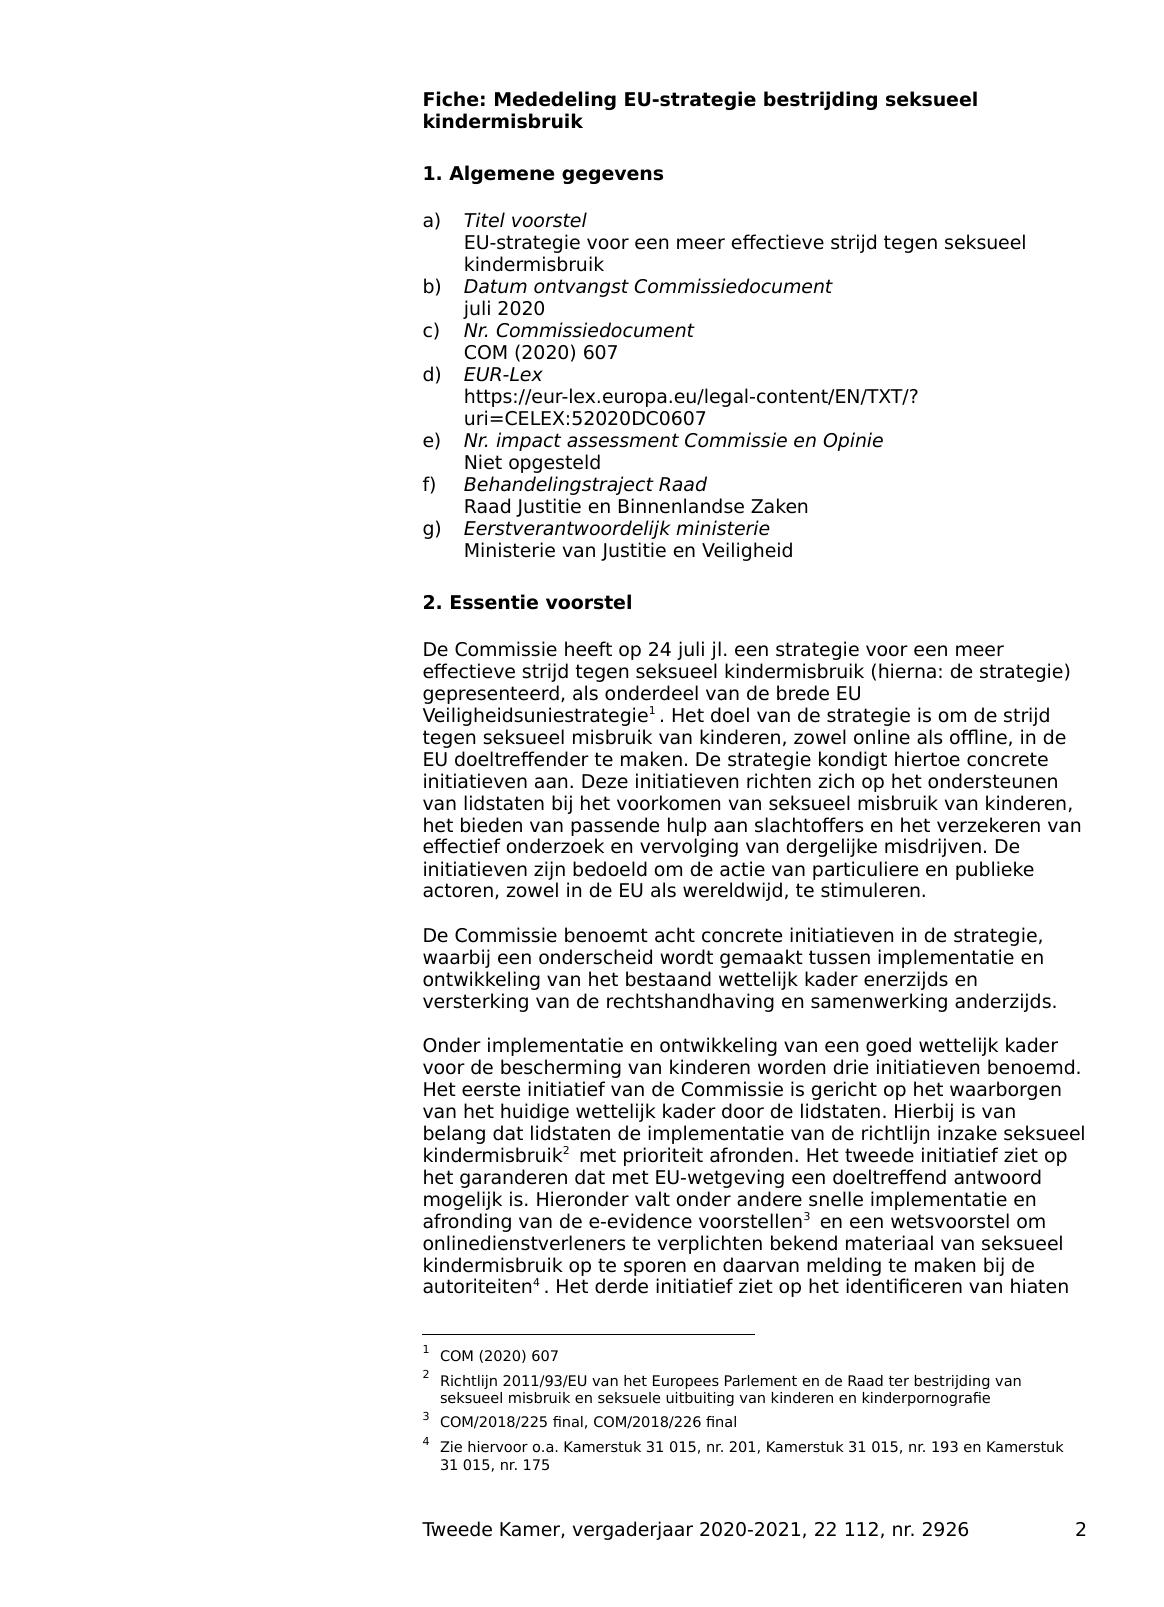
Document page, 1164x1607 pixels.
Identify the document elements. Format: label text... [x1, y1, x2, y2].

text g) Eerstverantwoordelijk ministerie [422, 518, 1087, 540]
text Richtlijn 2011/93/EU van het Europees Parlement en de Raad ter bestrijding van seksueel misbruik en seksuele uitbuiting van kinderen en kinderpornografie [422, 1368, 1087, 1407]
text e) Nr. impact assessment Commissie en Opinie [422, 430, 1087, 452]
text juli 2020 [464, 298, 1087, 320]
text d) EUR-Lex [422, 364, 1087, 386]
text De Commissie heeft op 24 juli jl. een strategie voor een meer effectieve strijd tegen seksueel kindermisbruik (hierna: de strategie) gepresenteerd, als onderdeel van de brede EU Veiligheidsuniestrategie. Het doel van de strategie is om de strijd tegen seksueel misbruik van kinderen, zowel online als offline, in de EU doeltreffender te maken. De strategie kondigt hiertoe concrete initiatieven aan. Deze initiatieven richten zich op het ondersteunen van lidstaten bij het voorkomen van seksueel misbruik van kinderen, het bieden van passende hulp aan slachtoffers en het verzekeren van effectief onderzoek en vervolging van dergelijke misdrijven. De initiatieven zijn bedoeld om de actie van particuliere en publieke actoren, zowel in de EU als wereldwijd, te stimuleren. [422, 639, 1087, 902]
text a) Titel voorstel [422, 210, 1087, 232]
text De Commissie benoemt acht concrete initiatieven in de strategie, waarbij een onderscheid wordt gemaakt tussen implementatie en ontwikkeling van het bestaand wettelijk kader enerzijds en versterking van de rechtshandhaving en samenwerking anderzijds. [422, 924, 1087, 1012]
text c) Nr. Commissiedocument [422, 320, 1087, 342]
text Ministerie van Justitie en Veiligheid [464, 540, 1087, 562]
subtitle 1. Algemene gegevens [422, 163, 1087, 185]
text b) Datum ontvangst Commissiedocument [422, 276, 1087, 298]
text f) Behandelingstraject Raad [422, 474, 1087, 496]
subtitle 2. Essentie voorstel [422, 592, 1087, 614]
text Zie hiervoor o.a. Kamerstuk 31 015, nr. 201, Kamerstuk 31 015, nr. 193 en Kamerstuk 31 015, nr. 175 [422, 1435, 1087, 1474]
subtitle Fiche: Mededeling EU-strategie bestrijding seksueel kindermisbruik [422, 89, 1087, 133]
text Onder implementatie en ontwikkeling van een goed wettelijk kader voor de bescherming van kinderen worden drie initiatieven benoemd. Het eerste initiatief van de Commissie is gericht op het waarborgen van het huidige wettelijk kader door de lidstaten. Hierbij is van belang dat lidstaten de implementatie van de richtlijn inzake seksueel kindermisbruik met prioriteit afronden. Het tweede initiatief ziet op het garanderen dat met EU-wetgeving een doeltreffend antwoord mogelijk is. Hieronder valt onder andere snelle implementatie en afronding van de e-evidence voorstellen en een wetsvoorstel om onlinedienstverleners te verplichten bekend materiaal van seksueel kindermisbruik op te sporen en daarvan melding te maken bij de autoriteiten. Het derde initiatief ziet op het identificeren van hiaten [422, 1035, 1087, 1298]
text COM (2020) 607 [422, 1343, 1087, 1366]
text COM (2020) 607 [464, 342, 1087, 364]
text Niet opgesteld [464, 452, 1087, 474]
text EU-strategie voor een meer effectieve strijd tegen seksueel kindermisbruik [464, 232, 1087, 276]
text Raad Justitie en Binnenlandse Zaken [464, 496, 1087, 518]
text https://eur-lex.europa.eu/legal-content/EN/TXT/?uri=CELEX:52020DC0607 [464, 386, 1087, 430]
text COM/2018/225 final, COM/2018/226 final [422, 1410, 1087, 1432]
